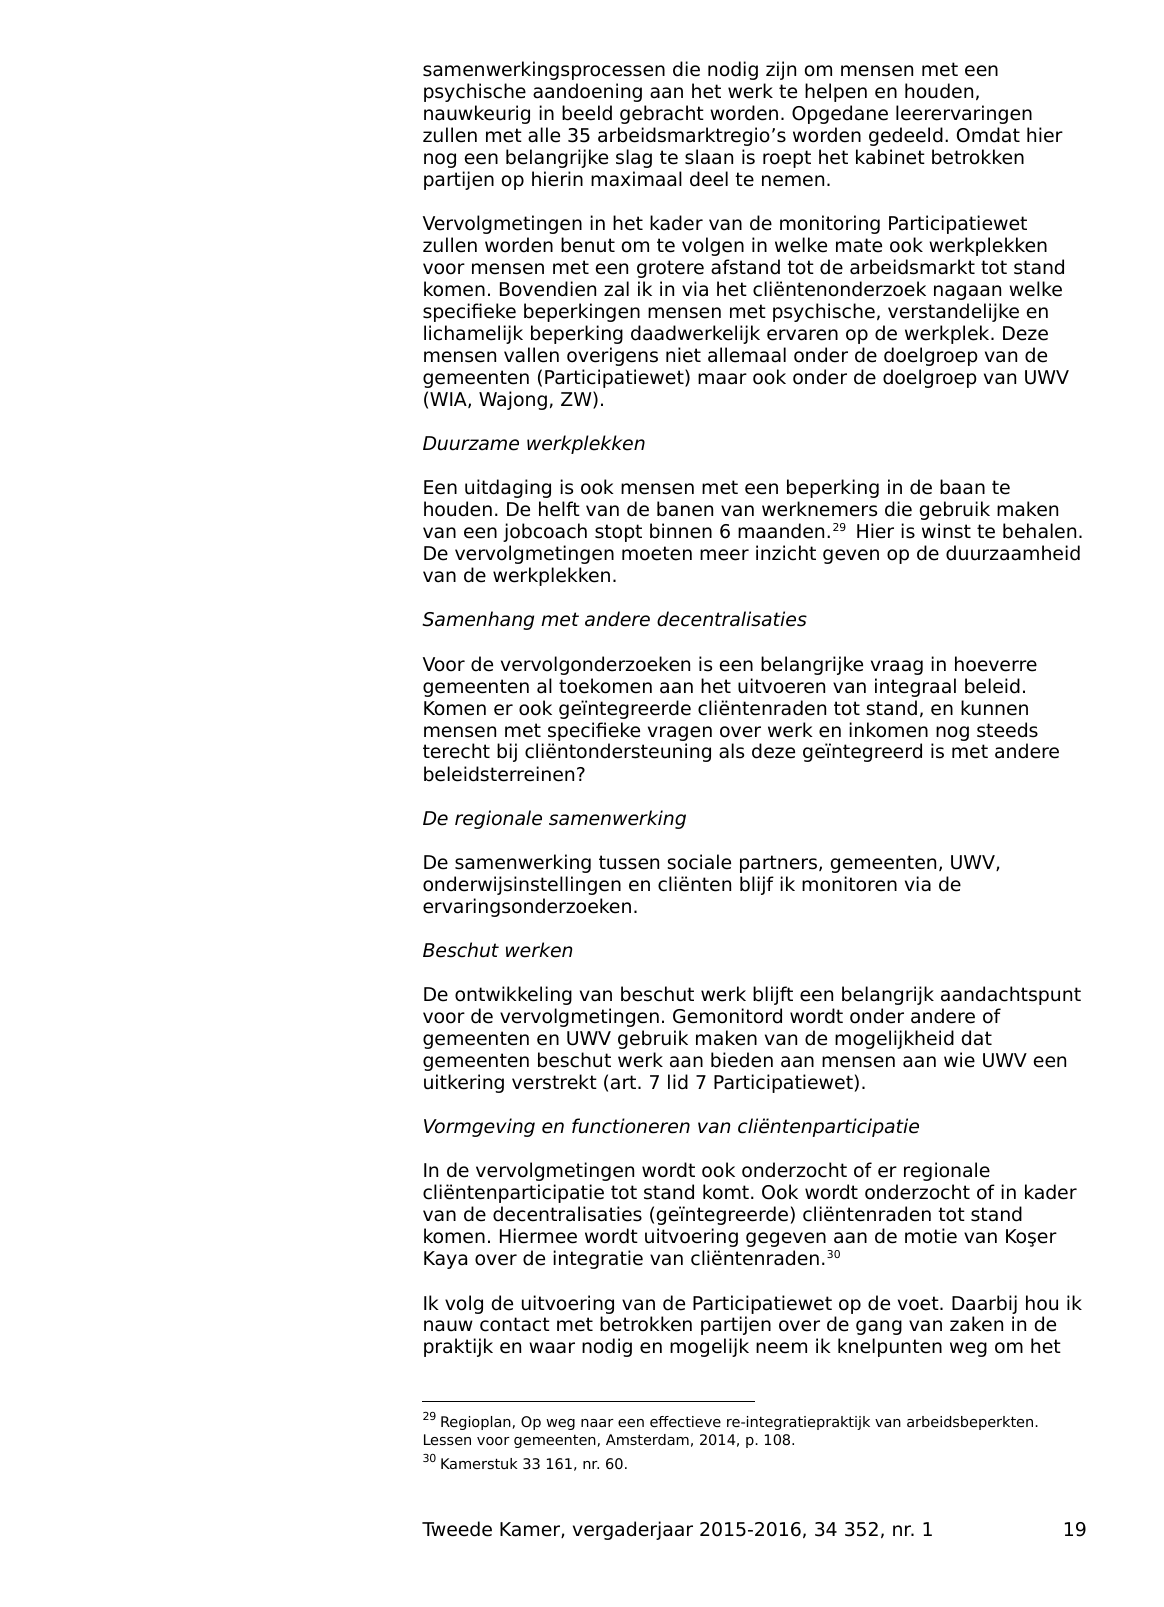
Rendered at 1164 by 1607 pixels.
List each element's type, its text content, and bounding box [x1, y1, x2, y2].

text De ontwikkeling van beschut werk blijft een belangrijk aandachtspunt voor de vervolgmetingen. Gemonitord wordt onder andere of gemeenten en UWV gebruik maken van de mogelijkheid dat gemeenten beschut werk aan bieden aan mensen aan wie UWV een uitkering verstrekt (art. 7 lid 7 Participatiewet). [422, 984, 1087, 1094]
text De samenwerking tussen sociale partners, gemeenten, UWV, onderwijsinstellingen en cliënten blijf ik monitoren via de ervaringsonderzoeken. [422, 852, 1087, 918]
subtitle Duurzame werkplekken [422, 433, 1087, 455]
subtitle Beschut werken [422, 940, 1087, 962]
text Lessen voor gemeenten, Amsterdam, 2014, p. 108. [422, 1432, 1087, 1449]
subtitle Vormgeving en functioneren van cliëntenparticipatie [422, 1116, 1087, 1138]
text Een uitdaging is ook mensen met een beperking in de baan te houden. De helft van de banen van werknemers die gebruik maken van een jobcoach stopt binnen 6 maanden. Hier is winst te behalen. De vervolgmetingen moeten meer inzicht geven op de duurzaamheid van de werkplekken. [422, 477, 1087, 587]
subtitle De regionale samenwerking [422, 808, 1087, 829]
subtitle Samenhang met andere decentralisaties [422, 609, 1087, 631]
text samenwerkingsprocessen die nodig zijn om mensen met een psychische aandoening aan het werk te helpen en houden, nauwkeurig in beeld gebracht worden. Opgedane leerervaringen zullen met alle 35 arbeidsmarktregio’s worden gedeeld. Omdat hier nog een belangrijke slag te slaan is roept het kabinet betrokken partijen op hierin maximaal deel te nemen. [422, 59, 1087, 191]
text Regioplan, Op weg naar een effectieve re-integratiepraktijk van arbeidsbeperkten. [422, 1410, 1087, 1432]
text Kamerstuk 33 161, nr. 60. [422, 1452, 1087, 1474]
text In de vervolgmetingen wordt ook onderzocht of er regionale cliëntenparticipatie tot stand komt. Ook wordt onderzocht of in kader van de decentralisaties (geïntegreerde) cliëntenraden tot stand komen. Hiermee wordt uitvoering gegeven aan de motie van Koşer Kaya over de integratie van cliëntenraden. [422, 1160, 1087, 1270]
text Ik volg de uitvoering van de Participatiewet op de voet. Daarbij hou ik nauw contact met betrokken partijen over de gang van zaken in de praktijk en waar nodig en mogelijk neem ik knelpunten weg om het [422, 1292, 1087, 1358]
text Voor de vervolgonderzoeken is een belangrijke vraag in hoeverre gemeenten al toekomen aan het uitvoeren van integraal beleid. Komen er ook geïntegreerde cliëntenraden tot stand, en kunnen mensen met specifieke vragen over werk en inkomen nog steeds terecht bij cliëntondersteuning als deze geïntegreerd is met andere beleidsterreinen? [422, 653, 1087, 785]
text Vervolgmetingen in het kader van de monitoring Participatiewet zullen worden benut om te volgen in welke mate ook werkplekken voor mensen met een grotere afstand tot de arbeidsmarkt tot stand komen. Bovendien zal ik in via het cliëntenonderzoek nagaan welke specifieke beperkingen mensen met psychische, verstandelijke en lichamelijk beperking daadwerkelijk ervaren op de werkplek. Deze mensen vallen overigens niet allemaal onder de doelgroep van de gemeenten (Participatiewet) maar ook onder de doelgroep van UWV (WIA, Wajong, ZW). [422, 213, 1087, 411]
